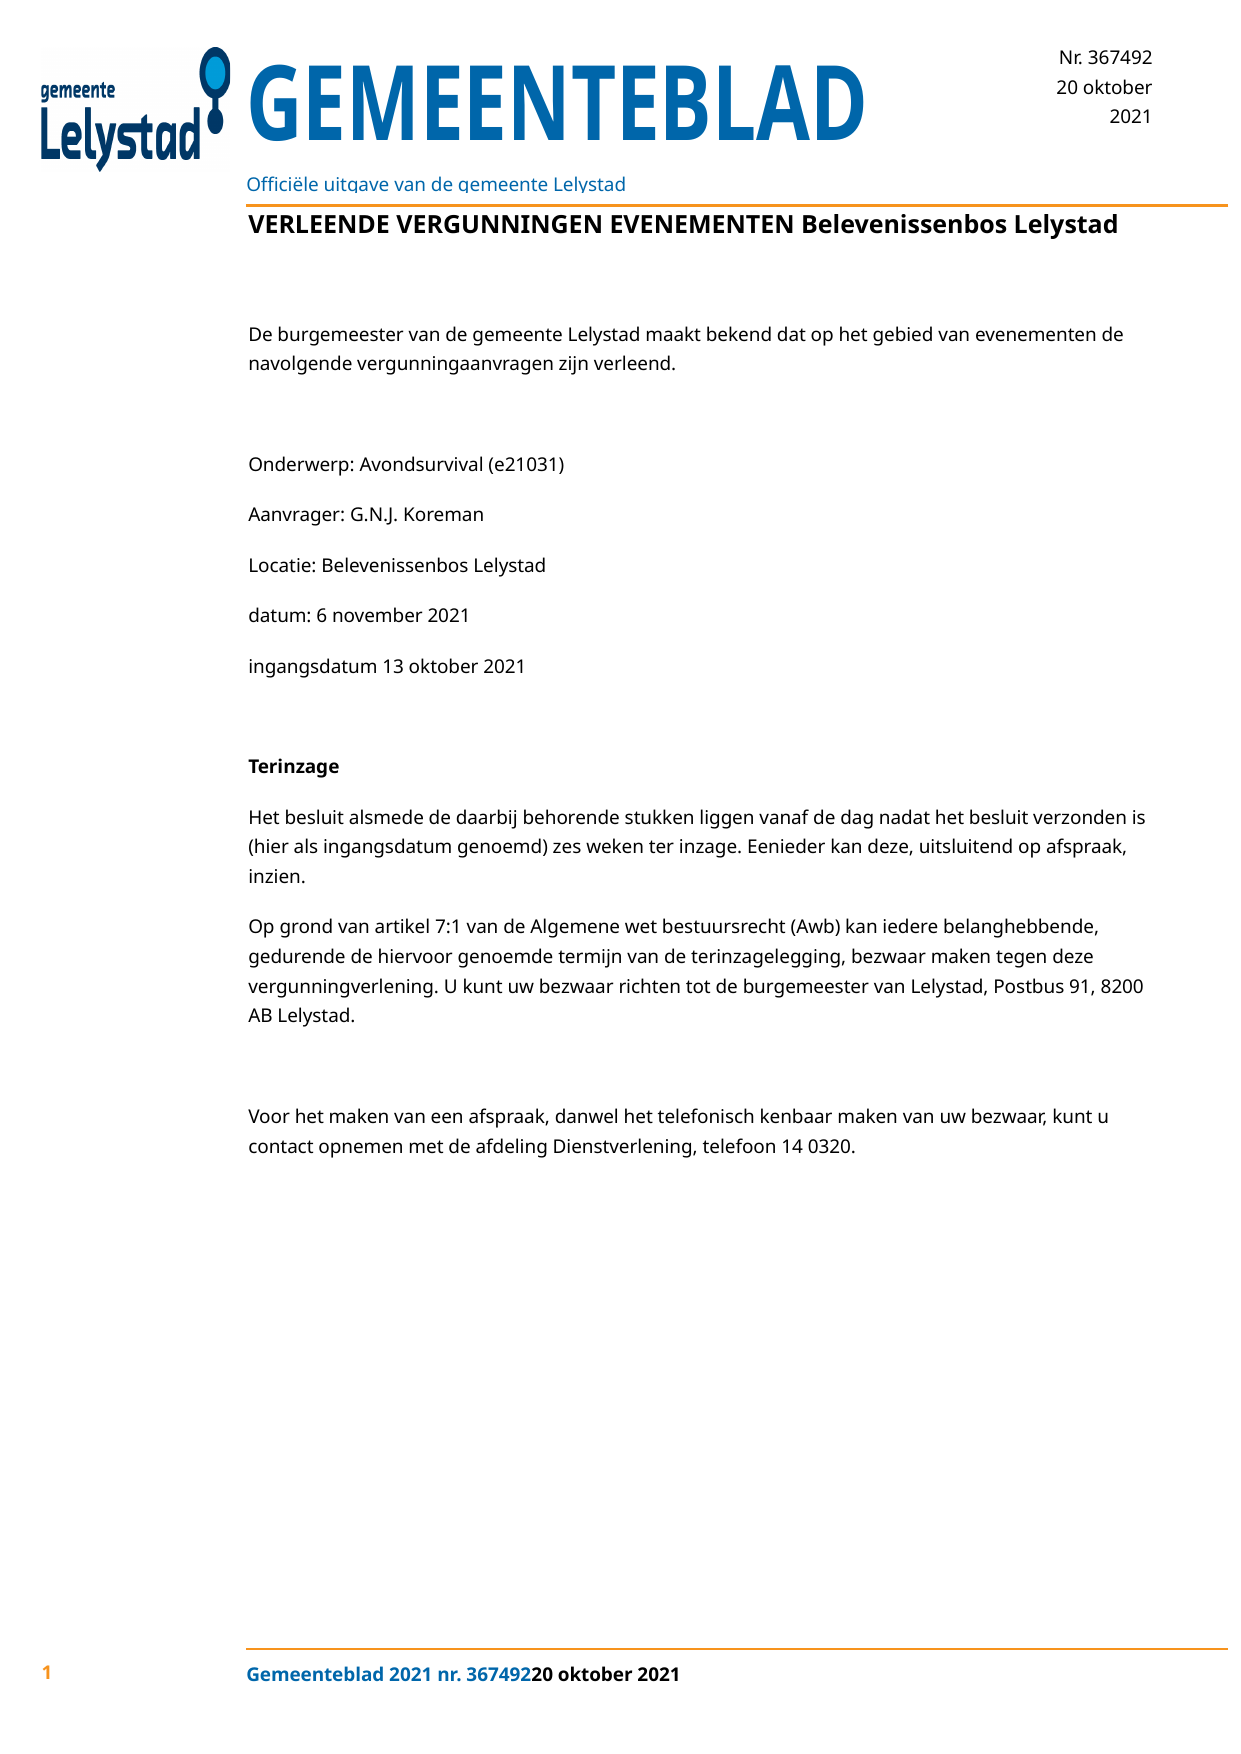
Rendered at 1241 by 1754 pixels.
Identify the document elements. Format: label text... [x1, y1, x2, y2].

text De burgemeester van de gemeente Lelystad maakt bekend dat op het gebied van evenementen de navolgende vergunningaanvragen zijn verleend. [248, 321, 1152, 376]
text ingangsdatum 13 oktober 2021 [248, 653, 1152, 678]
text Locatie: Belevenissenbos Lelystad [248, 552, 1152, 578]
picture [41, 47, 231, 172]
text datum: 6 november 2021 [248, 602, 1152, 628]
text Terinzage [248, 754, 1152, 779]
text Het besluit alsmede de daarbij behorende stukken liggen vanaf de dag nadat het besluit verzonden is (hier als ingangsdatum genoemd) zes weken ter inzage. Eenieder kan deze, uitsluitend op afspraak, inzien. [248, 804, 1152, 889]
text Op grond van artikel 7:1 van de Algemene wet bestuursrecht (Awb) kan iedere belanghebbende, gedurende de hiervoor genoemde termijn van de terinzagelegging, bezwaar maken tegen deze vergunningverlening. U kunt uw bezwaar richten tot de burgemeester van Lelystad, Postbus 91, 8200 AB Lelystad. [248, 914, 1152, 1028]
text Aanvrager: G.N.J. Koreman [248, 502, 1152, 527]
text Onderwerp: Avondsurvival (e21031) [248, 451, 1152, 477]
text Voor het maken van een afspraak, danwel het telefonisch kenbaar maken van uw bezwaar, kunt u contact opnemen met de afdeling Dienstverlening, telefoon 14 0320. [248, 1103, 1152, 1158]
text VERLEENDE VERGUNNINGEN EVENEMENTEN Belevenissenbos Lelystad [248, 207, 1152, 241]
